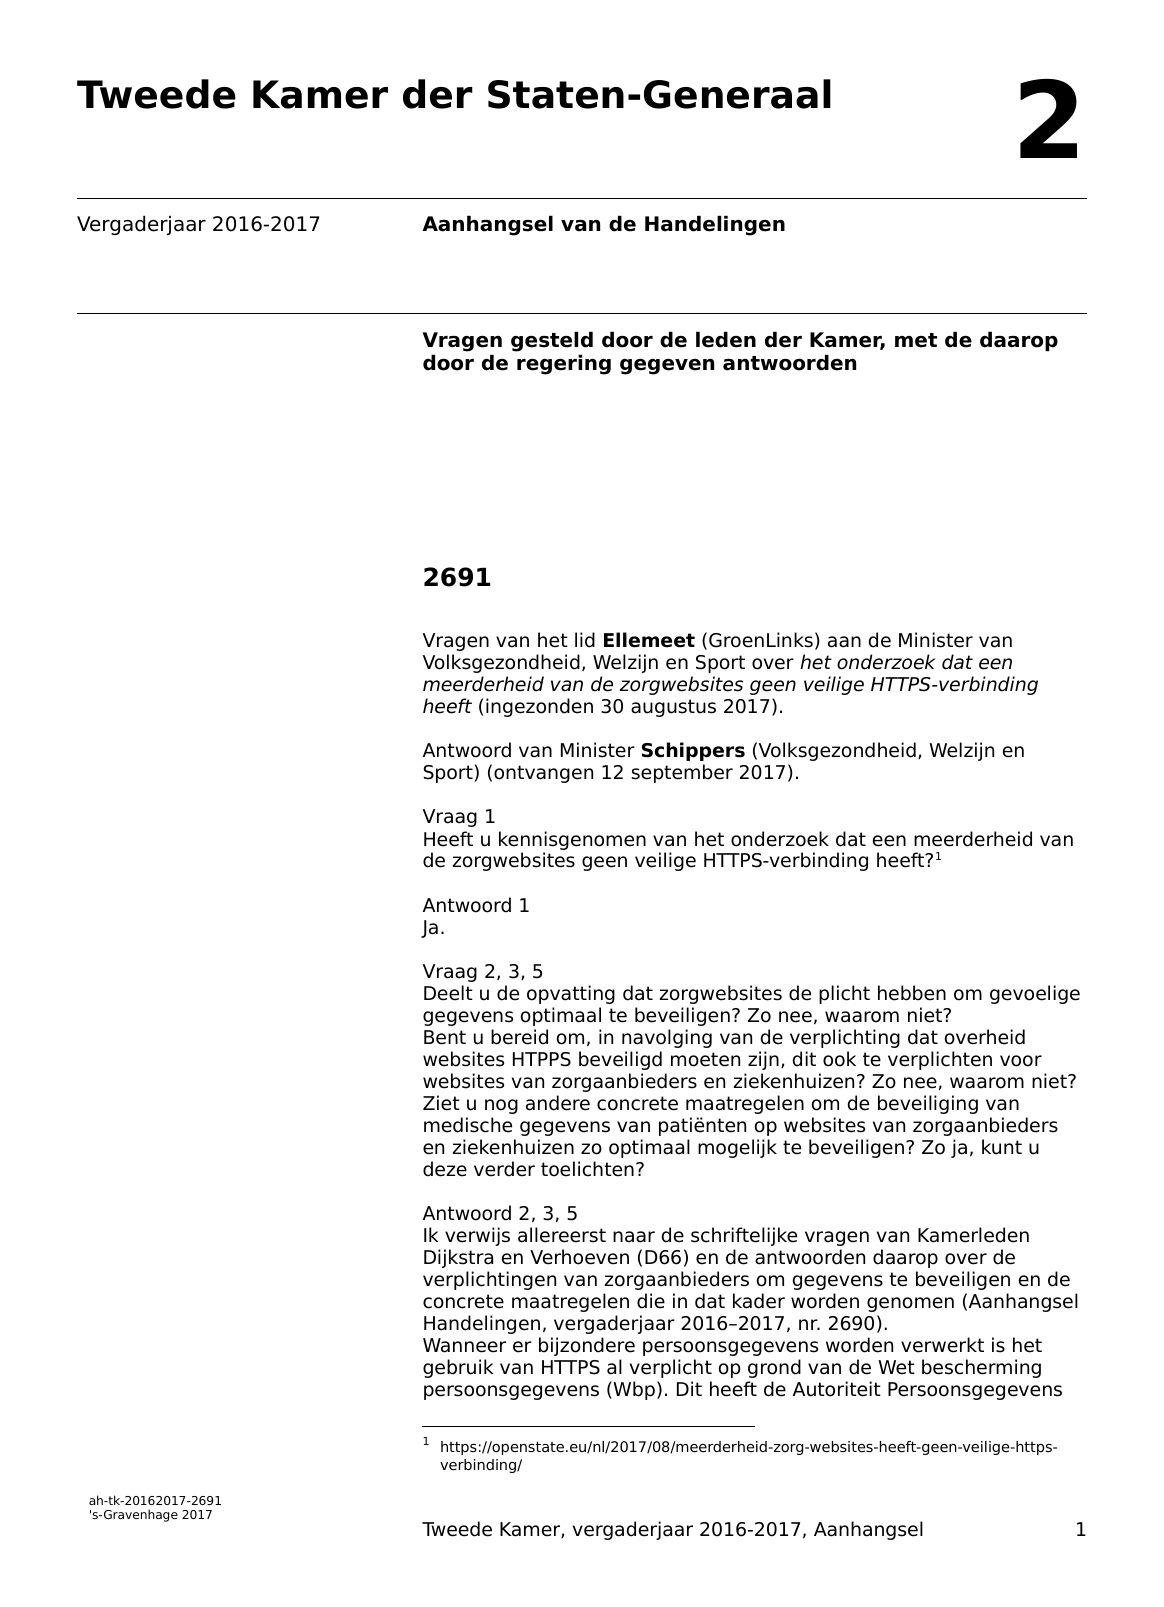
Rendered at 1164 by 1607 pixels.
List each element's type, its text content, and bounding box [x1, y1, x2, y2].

table_header Tweede Kamer der Staten-Generaal [77, 59, 886, 198]
text Deelt u de opvatting dat zorgwebsites de plicht hebben om gevoelige gegevens optimaal te beveiligen? Zo nee, waarom niet? [422, 983, 1087, 1027]
text https://openstate.eu/nl/2017/08/meerderheid-zorg-websites-heeft-geen-veilige-https-verbinding/ [422, 1435, 1087, 1474]
text Vraag 2, 3, 5 [422, 961, 1087, 983]
text Ik verwijs allereerst naar de schriftelijke vragen van Kamerleden Dijkstra en Verhoeven (D66) en de antwoorden daarop over de verplichtingen van zorgaanbieders om gegevens te beveiligen en de concrete maatregelen die in dat kader worden genomen (Aanhangsel Handelingen, vergaderjaar 2016–2017, nr. 2690). [422, 1225, 1087, 1334]
text Bent u bereid om, in navolging van de verplichting dat overheid websites HTPPS beveiligd moeten zijn, dit ook te verplichten voor websites van zorgaanbieders en ziekenhuizen? Zo nee, waarom niet? [422, 1027, 1087, 1093]
text Vraag 1 [422, 806, 1087, 828]
text ah-tk-20162017-2691 [88, 1494, 323, 1508]
text Ziet u nog andere concrete maatregelen om de beveiliging van medische gegevens van patiënten op websites van zorgaanbieders en ziekenhuizen zo optimaal mogelijk te beveiligen? Zo ja, kunt u deze verder toelichten? [422, 1093, 1087, 1181]
text Ja. [422, 917, 1087, 938]
text Antwoord 2, 3, 5 [422, 1203, 1087, 1225]
text Vragen van het lid Ellemeet (GroenLinks) aan de Minister van Volksgezondheid, Welzijn en Sport over het onderzoek dat een meerderheid van de zorgwebsites geen veilige HTTPS-verbinding heeft (ingezonden 30 augustus 2017). [422, 630, 1087, 718]
table_cell Vragen gesteld door de leden der Kamer, met de daarop door de regering gegeven antwoorden [422, 314, 1087, 375]
table_header 2 [886, 59, 1087, 198]
table_cell Vergaderjaar 2016-2017 [77, 199, 422, 313]
text 2691 [422, 563, 1087, 592]
text Heeft u kennisgenomen van het onderzoek dat een meerderheid van de zorgwebsites geen veilige HTTPS-verbinding heeft? [422, 828, 1087, 872]
text Antwoord van Minister Schippers (Volksgezondheid, Welzijn en Sport) (ontvangen 12 september 2017). [422, 740, 1087, 784]
table_cell [77, 314, 422, 375]
text 's-Gravenhage 2017 [88, 1508, 323, 1522]
text Wanneer er bijzondere persoonsgegevens worden verwerkt is het gebruik van HTTPS al verplicht op grond van de Wet bescherming persoonsgegevens (Wbp). Dit heeft de Autoriteit Persoonsgegevens [422, 1334, 1087, 1401]
text Antwoord 1 [422, 894, 1087, 917]
table_cell Aanhangsel van de Handelingen [422, 199, 1087, 313]
